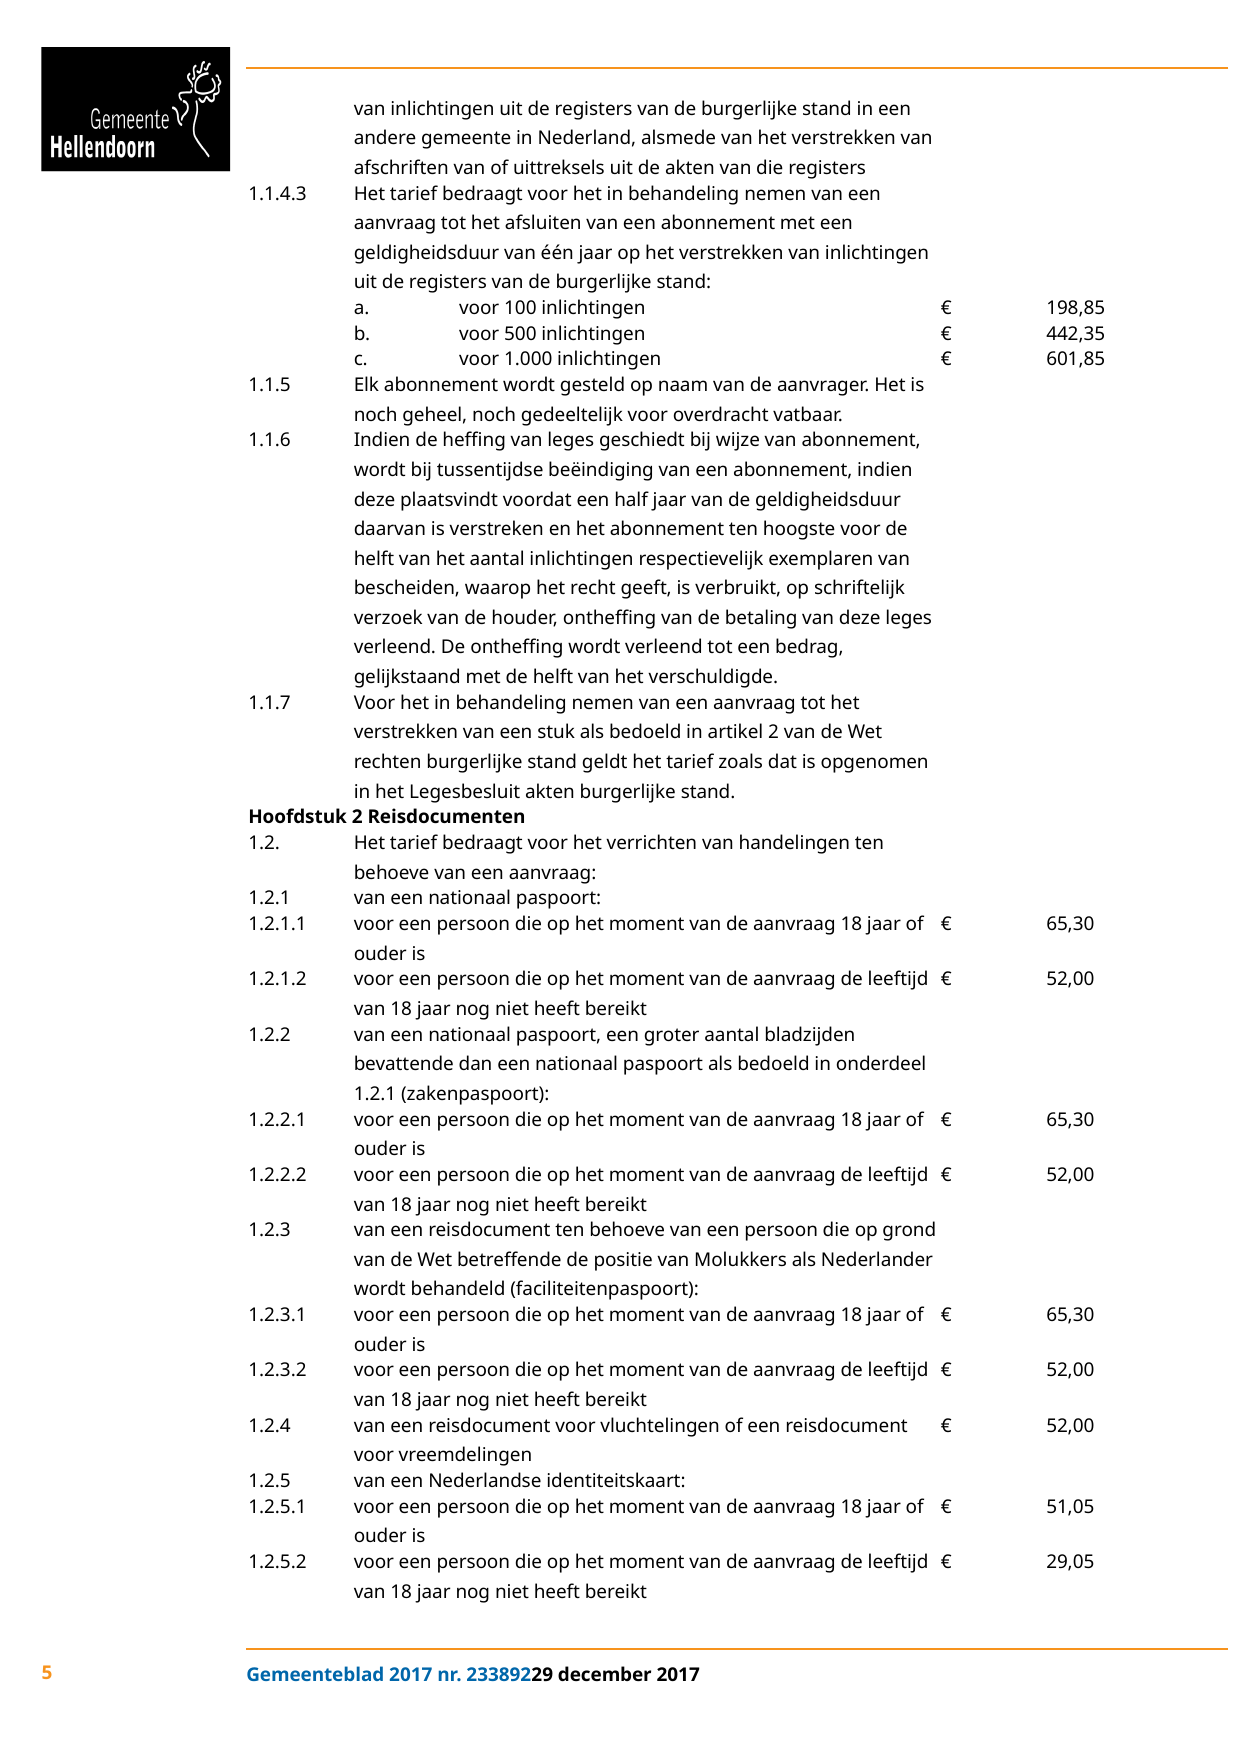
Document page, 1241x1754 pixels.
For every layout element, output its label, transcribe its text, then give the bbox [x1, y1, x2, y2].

table_cell 1.2.1 [248, 885, 353, 910]
table_cell voor 500 inlichtingen [459, 320, 941, 346]
table_cell [941, 829, 1046, 884]
table_cell 52,00 [1046, 966, 1152, 1021]
table_cell voor een persoon die op het moment van de aanvraag 18 jaar of ouder is [354, 1301, 941, 1357]
table_cell 29,05 [1046, 1548, 1152, 1604]
table_cell [1046, 1216, 1152, 1301]
table_cell [1046, 95, 1152, 180]
table_cell [941, 1467, 1046, 1493]
table_cell € [941, 1493, 1046, 1548]
table_cell 1.2.3.2 [248, 1357, 353, 1412]
table_cell 1.2. [248, 829, 353, 884]
table_cell [1046, 180, 1152, 294]
table_cell a. [354, 294, 459, 320]
table_cell 1.2.1.1 [248, 910, 353, 966]
table_cell € [941, 294, 1046, 320]
table_cell van een reisdocument ten behoeve van een persoon die op grond van de Wet betreffende de positie van Molukkers als Nederlander wordt behandeld (faciliteitenpaspoort): [354, 1216, 941, 1301]
table_cell [248, 346, 353, 371]
table_cell [1046, 371, 1152, 427]
table_cell 601,85 [1046, 346, 1152, 371]
table_cell Voor het in behandeling nemen van een aanvraag tot het verstrekken van een stuk als bedoeld in artikel 2 van de Wet rechten burgerlijke stand geldt het tarief zoals dat is opgenomen in het Legesbesluit akten burgerlijke stand. [354, 689, 941, 803]
table_cell € [941, 966, 1046, 1021]
table_cell € [941, 1412, 1046, 1467]
table_cell van een nationaal paspoort: [354, 885, 941, 910]
table_cell Het tarief bedraagt voor het in behandeling nemen van een aanvraag tot het afsluiten van een abonnement met een geldigheidsduur van één jaar op het verstrekken van inlichtingen uit de registers van de burgerlijke stand: [354, 180, 941, 294]
table_cell 65,30 [1046, 1106, 1152, 1161]
table_cell van inlichtingen uit de registers van de burgerlijke stand in een andere gemeente in Nederland, alsmede van het verstrekken van afschriften van of uittreksels uit de akten van die registers [354, 95, 941, 180]
table_cell € [941, 1161, 1046, 1216]
table_cell [941, 1216, 1046, 1301]
table_cell [941, 180, 1046, 294]
table_cell Indien de heffing van leges geschiedt bij wijze van abonnement, wordt bij tussentijdse beëindiging van een abonnement, indien deze plaatsvindt voordat een half jaar van de geldigheidsduur daarvan is verstreken en het abonnement ten hoogste voor de helft van het aantal inlichtingen respectievelijk exemplaren van bescheiden, waarop het recht geeft, is verbruikt, op schriftelijk verzoek van de houder, ontheffing van de betaling van deze leges verleend. De ontheffing wordt verleend tot een bedrag, gelijkstaand met de helft van het verschuldigde. [354, 427, 941, 689]
table_cell 65,30 [1046, 1301, 1152, 1357]
table_cell 1.2.5.2 [248, 1548, 353, 1604]
table_cell [1046, 427, 1152, 689]
table_cell [1046, 829, 1152, 884]
table_cell € [941, 320, 1046, 346]
table_cell van een nationaal paspoort, een groter aantal bladzijden bevattende dan een nationaal paspoort als bedoeld in onderdeel 1.2.1 (zakenpaspoort): [354, 1021, 941, 1106]
table_cell 1.2.3 [248, 1216, 353, 1301]
table_cell 52,00 [1046, 1412, 1152, 1467]
table_cell 52,00 [1046, 1357, 1152, 1412]
table_cell [248, 294, 353, 320]
table_cell 1.1.4.3 [248, 180, 353, 294]
table_cell voor een persoon die op het moment van de aanvraag de leeftijd van 18 jaar nog niet heeft bereikt [354, 966, 941, 1021]
table_cell 1.2.2 [248, 1021, 353, 1106]
table_cell [1046, 885, 1152, 910]
table_cell voor een persoon die op het moment van de aanvraag de leeftijd van 18 jaar nog niet heeft bereikt [354, 1548, 941, 1604]
table_cell Elk abonnement wordt gesteld op naam van de aanvrager. Het is noch geheel, noch gedeeltelijk voor overdracht vatbaar. [354, 371, 941, 427]
table_cell voor 100 inlichtingen [459, 294, 941, 320]
table_cell 1.2.5 [248, 1467, 353, 1493]
table_cell € [941, 1106, 1046, 1161]
table_cell c. [354, 346, 459, 371]
table_cell 1.2.2.2 [248, 1161, 353, 1216]
table_cell 442,35 [1046, 320, 1152, 346]
table_cell 1.2.5.1 [248, 1493, 353, 1548]
table_cell [941, 95, 1046, 180]
table_cell 1.2.4 [248, 1412, 353, 1467]
table_cell voor 1.000 inlichtingen [459, 346, 941, 371]
table_cell 1.1.5 [248, 371, 353, 427]
table_cell [1046, 689, 1152, 803]
table_cell voor een persoon die op het moment van de aanvraag de leeftijd van 18 jaar nog niet heeft bereikt [354, 1161, 941, 1216]
table_cell b. [354, 320, 459, 346]
table_cell [941, 1021, 1046, 1106]
table_cell [941, 689, 1046, 803]
table_cell € [941, 1301, 1046, 1357]
table_cell van een Nederlandse identiteitskaart: [354, 1467, 941, 1493]
table_cell € [941, 346, 1046, 371]
table_cell voor een persoon die op het moment van de aanvraag de leeftijd van 18 jaar nog niet heeft bereikt [354, 1357, 941, 1412]
table_cell [941, 427, 1046, 689]
table_cell [941, 885, 1046, 910]
table_cell 65,30 [1046, 910, 1152, 966]
table_cell [248, 95, 353, 180]
table_cell [1046, 1467, 1152, 1493]
table_cell € [941, 1548, 1046, 1604]
table_cell Hoofdstuk 2 Reisdocumenten [248, 804, 1152, 829]
table_cell voor een persoon die op het moment van de aanvraag 18 jaar of ouder is [354, 1493, 941, 1548]
table_cell 1.1.7 [248, 689, 353, 803]
table_cell 1.2.1.2 [248, 966, 353, 1021]
table_cell Het tarief bedraagt voor het verrichten van handelingen ten behoeve van een aanvraag: [354, 829, 941, 884]
table_cell [248, 320, 353, 346]
table_cell 198,85 [1046, 294, 1152, 320]
picture [41, 47, 231, 172]
table_cell voor een persoon die op het moment van de aanvraag 18 jaar of ouder is [354, 910, 941, 966]
table_cell 51,05 [1046, 1493, 1152, 1548]
table_cell van een reisdocument voor vluchtelingen of een reisdocument voor vreemdelingen [354, 1412, 941, 1467]
table_cell 52,00 [1046, 1161, 1152, 1216]
table_cell [941, 371, 1046, 427]
table_cell € [941, 1357, 1046, 1412]
table_cell € [941, 910, 1046, 966]
table_cell [1046, 1021, 1152, 1106]
table_cell 1.2.2.1 [248, 1106, 353, 1161]
table_cell 1.2.3.1 [248, 1301, 353, 1357]
table_cell voor een persoon die op het moment van de aanvraag 18 jaar of ouder is [354, 1106, 941, 1161]
table_cell 1.1.6 [248, 427, 353, 689]
